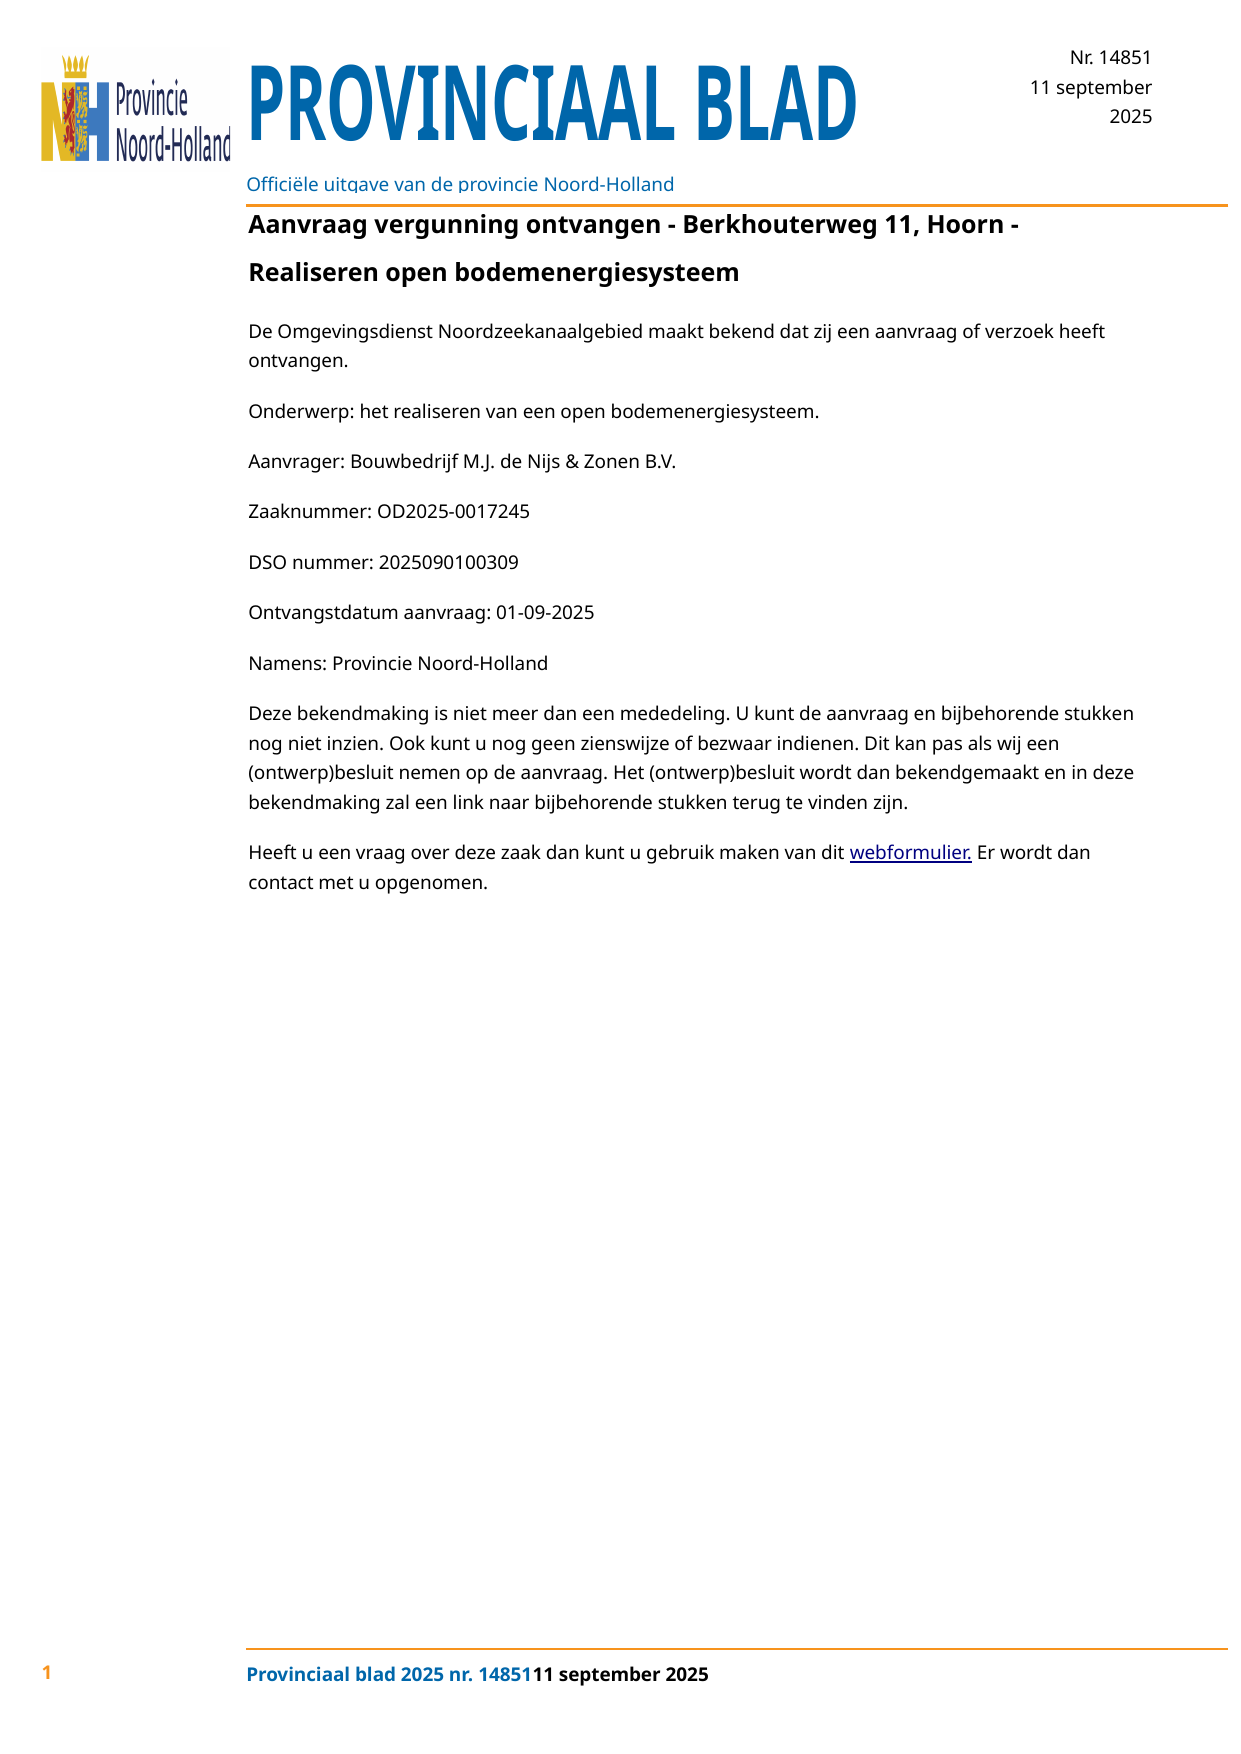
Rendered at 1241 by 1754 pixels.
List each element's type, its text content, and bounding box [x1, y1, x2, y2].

picture [41, 47, 231, 172]
text Namens: Provincie Noord-Holland [248, 650, 1152, 676]
text Onderwerp: het realiseren van een open bodemenergiesysteem. [248, 398, 1152, 424]
text Ontvangstdatum aanvraag: 01-09-2025 [248, 599, 1152, 625]
text De Omgevingsdienst Noordzeekanaalgebied maakt bekend dat zij een aanvraag of verzoek heeft ontvangen. [248, 318, 1152, 373]
text Zaaknummer: OD2025-0017245 [248, 499, 1152, 524]
text Heeft u een vraag over deze zaak dan kunt u gebruik maken van dit webformulier. Er wordt dan contact met u opgenomen. [248, 839, 1152, 895]
text Aanvrager: Bouwbedrijf M.J. de Nijs & Zonen B.V. [248, 448, 1152, 474]
text Deze bekendmaking is niet meer dan een mededeling. U kunt de aanvraag en bijbehorende stukken nog niet inzien. Ook kunt u nog geen zienswijze of bezwaar indienen. Dit kan pas als wij een (ontwerp)besluit nemen op de aanvraag. Het (ontwerp)besluit wordt dan bekendgemaakt en in deze bekendmaking zal een link naar bijbehorende stukken terug te vinden zijn. [248, 700, 1152, 815]
text Aanvraag vergunning ontvangen - Berkhouterweg 11, Hoorn - Realiseren open bodemenergiesysteem [248, 207, 1152, 288]
text DSO nummer: 2025090100309 [248, 549, 1152, 575]
